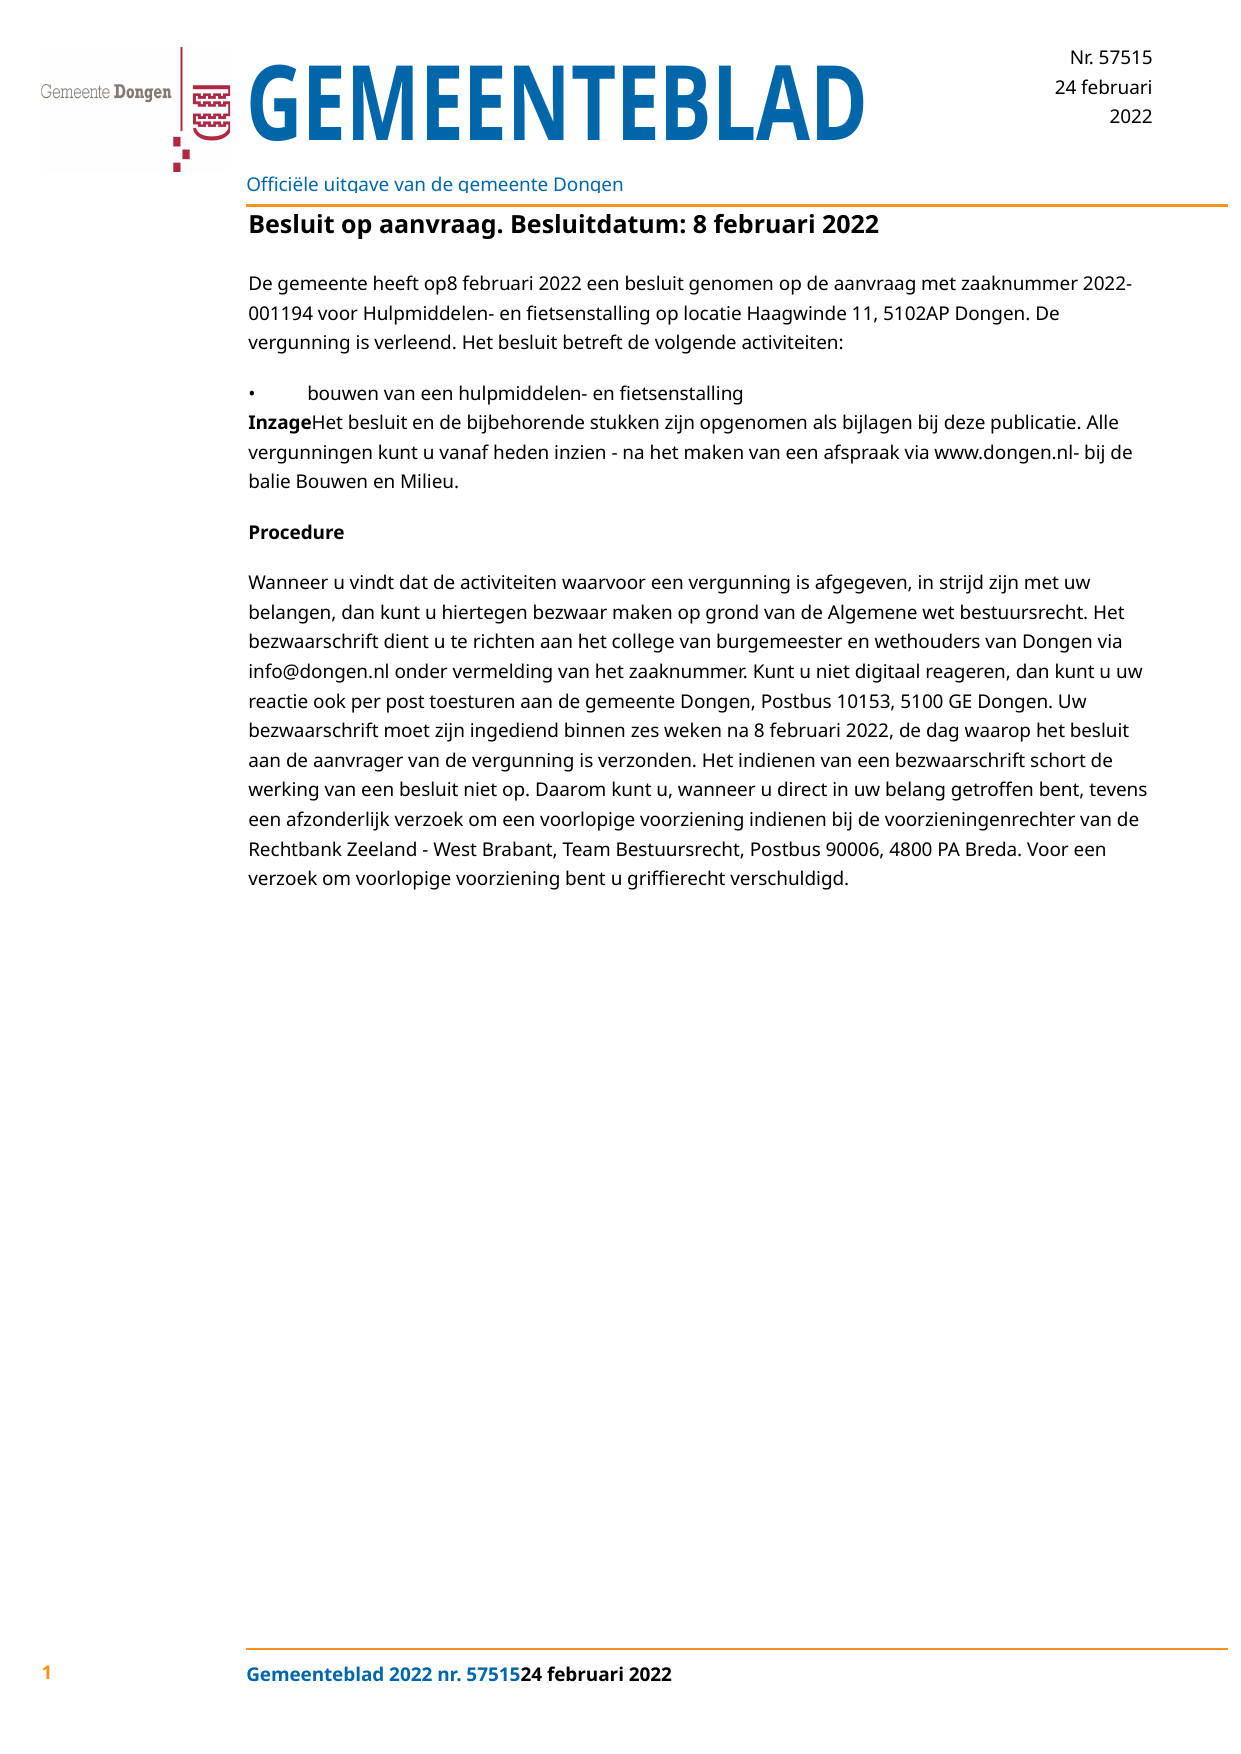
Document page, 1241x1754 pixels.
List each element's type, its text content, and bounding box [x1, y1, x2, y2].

list bouwen van een hulpmiddelen- en fietsenstalling [248, 380, 1152, 406]
text InzageHet besluit en de bijbehorende stukken zijn opgenomen als bijlagen bij deze publicatie. Alle vergunningen kunt u vanaf heden inzien - na het maken van een afspraak via www.dongen.nl- bij de balie Bouwen en Milieu. [248, 409, 1152, 494]
text Procedure [248, 519, 1152, 545]
text De gemeente heeft op8 februari 2022 een besluit genomen op de aanvraag met zaaknummer 2022-001194 voor Hulpmiddelen- en fietsenstalling op locatie Haagwinde 11, 5102AP Dongen. De vergunning is verleend. Het besluit betreft de volgende activiteiten: [248, 270, 1152, 355]
text Wanneer u vindt dat de activiteiten waarvoor een vergunning is afgegeven, in strijd zijn met uw belangen, dan kunt u hiertegen bezwaar maken op grond van de Algemene wet bestuursrecht. Het bezwaarschrift dient u te richten aan het college van burgemeester en wethouders van Dongen via info@dongen.nl onder vermelding van het zaaknummer. Kunt u niet digitaal reageren, dan kunt u uw reactie ook per post toesturen aan de gemeente Dongen, Postbus 10153, 5100 GE Dongen. Uw bezwaarschrift moet zijn ingediend binnen zes weken na 8 februari 2022, de dag waarop het besluit aan de aanvrager van de vergunning is verzonden. Het indienen van een bezwaarschrift schort de werking van een besluit niet op. Daarom kunt u, wanneer u direct in uw belang getroffen bent, tevens een afzonderlijk verzoek om een voorlopige voorziening indienen bij de voorzieningenrechter van de Rechtbank Zeeland - West Brabant, Team Bestuursrecht, Postbus 90006, 4800 PA Breda. Voor een verzoek om voorlopige voorziening bent u griffierecht verschuldigd. [248, 569, 1152, 891]
text Besluit op aanvraag. Besluitdatum: 8 februari 2022 [248, 207, 1152, 241]
picture [41, 47, 231, 172]
